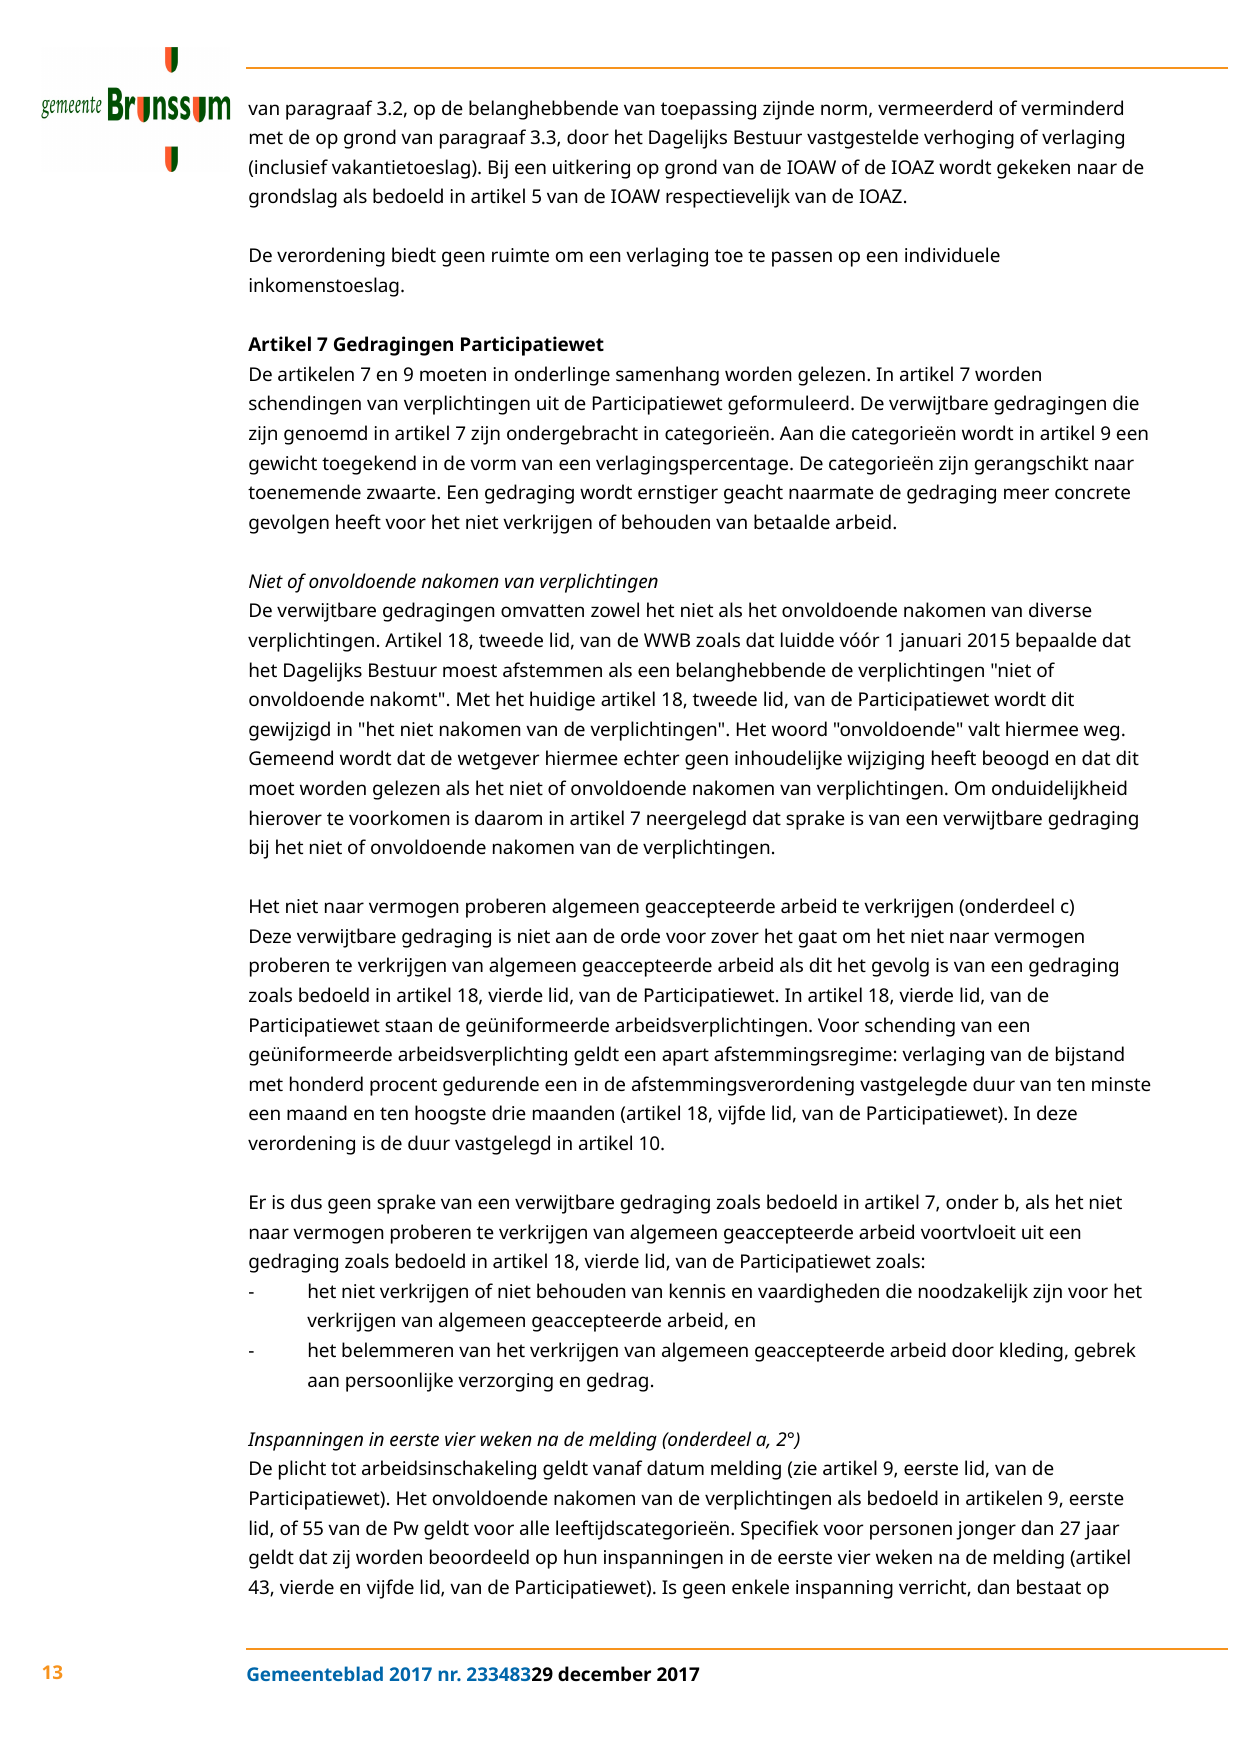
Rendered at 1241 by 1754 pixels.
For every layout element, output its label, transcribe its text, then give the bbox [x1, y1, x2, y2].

text De artikelen 7 en 9 moeten in onderlinge samenhang worden gelezen. In artikel 7 worden schendingen van verplichtingen uit de Participatiewet geformuleerd. De verwijtbare gedragingen die zijn genoemd in artikel 7 zijn ondergebracht in categorieën. Aan die categorieën wordt in artikel 9 een gewicht toegekend in de vorm van een verlagingspercentage. De categorieën zijn gerangschikt naar toenemende zwaarte. Een gedraging wordt ernstiger geacht naarmate de gedraging meer concrete gevolgen heeft voor het niet verkrijgen of behouden van betaalde arbeid. [248, 361, 1152, 535]
text Inspanningen in eerste vier weken na de melding (onderdeel a, 2°) [248, 1426, 1152, 1452]
text Er is dus geen sprake van een verwijtbare gedraging zoals bedoeld in artikel 7, onder b, als het niet naar vermogen proberen te verkrijgen van algemeen geaccepteerde arbeid voortvloeit uit een gedraging zoals bedoeld in artikel 18, vierde lid, van de Participatiewet zoals: [248, 1189, 1152, 1274]
text van paragraaf 3.2, op de belanghebbende van toepassing zijnde norm, vermeerderd of verminderd met de op grond van paragraaf 3.3, door het Dagelijks Bestuur vastgestelde verhoging of verlaging (inclusief vakantietoeslag). Bij een uitkering op grond van de IOAW of de IOAZ wordt gekeken naar de grondslag als bedoeld in artikel 5 van de IOAW respectievelijk van de IOAZ. [248, 95, 1152, 209]
picture [41, 47, 231, 172]
text De verordening biedt geen ruimte om een verlaging toe te passen op een individuele inkomenstoeslag. [248, 243, 1152, 298]
list het niet verkrijgen of niet behouden van kennis en vaardigheden die noodzakelijk zijn voor het verkrijgen van algemeen geaccepteerde arbeid, en [248, 1278, 1152, 1333]
text Artikel 7 Gedragingen Participatiewet [248, 331, 1152, 357]
text De plicht tot arbeidsinschakeling geldt vanaf datum melding (zie artikel 9, eerste lid, van de Participatiewet). Het onvoldoende nakomen van de verplichtingen als bedoeld in artikelen 9, eerste lid, of 55 van de Pw geldt voor alle leeftijdscategorieën. Specifiek voor personen jonger dan 27 jaar geldt dat zij worden beoordeeld op hun inspanningen in de eerste vier weken na de melding (artikel 43, vierde en vijfde lid, van de Participatiewet). Is geen enkele inspanning verricht, dan bestaat op [248, 1456, 1152, 1600]
text De verwijtbare gedragingen omvatten zowel het niet als het onvoldoende nakomen van diverse verplichtingen. Artikel 18, tweede lid, van de WWB zoals dat luidde vóór 1 januari 2015 bepaalde dat het Dagelijks Bestuur moest afstemmen als een belanghebbende de verplichtingen "niet of onvoldoende nakomt". Met het huidige artikel 18, tweede lid, van de Participatiewet wordt dit gewijzigd in "het niet nakomen van de verplichtingen". Het woord "onvoldoende" valt hiermee weg. Gemeend wordt dat de wetgever hiermee echter geen inhoudelijke wijziging heeft beoogd en dat dit moet worden gelezen als het niet of onvoldoende nakomen van verplichtingen. Om onduidelijkheid hierover te voorkomen is daarom in artikel 7 neergelegd dat sprake is van een verwijtbare gedraging bij het niet of onvoldoende nakomen van de verplichtingen. [248, 598, 1152, 860]
text Niet of onvoldoende nakomen van verplichtingen [248, 568, 1152, 594]
text Deze verwijtbare gedraging is niet aan de orde voor zover het gaat om het niet naar vermogen proberen te verkrijgen van algemeen geaccepteerde arbeid als dit het gevolg is van een gedraging zoals bedoeld in artikel 18, vierde lid, van de Participatiewet. In artikel 18, vierde lid, van de Participatiewet staan de geüniformeerde arbeidsverplichtingen. Voor schending van een geüniformeerde arbeidsverplichting geldt een apart afstemmingsregime: verlaging van de bijstand met honderd procent gedurende een in de afstemmingsverordening vastgelegde duur van ten minste een maand en ten hoogste drie maanden (artikel 18, vijfde lid, van de Participatiewet). In deze verordening is de duur vastgelegd in artikel 10. [248, 923, 1152, 1156]
list het belemmeren van het verkrijgen van algemeen geaccepteerde arbeid door kleding, gebrek aan persoonlijke verzorging en gedrag. [248, 1337, 1152, 1393]
text Het niet naar vermogen proberen algemeen geaccepteerde arbeid te verkrijgen (onderdeel c) [248, 893, 1152, 919]
